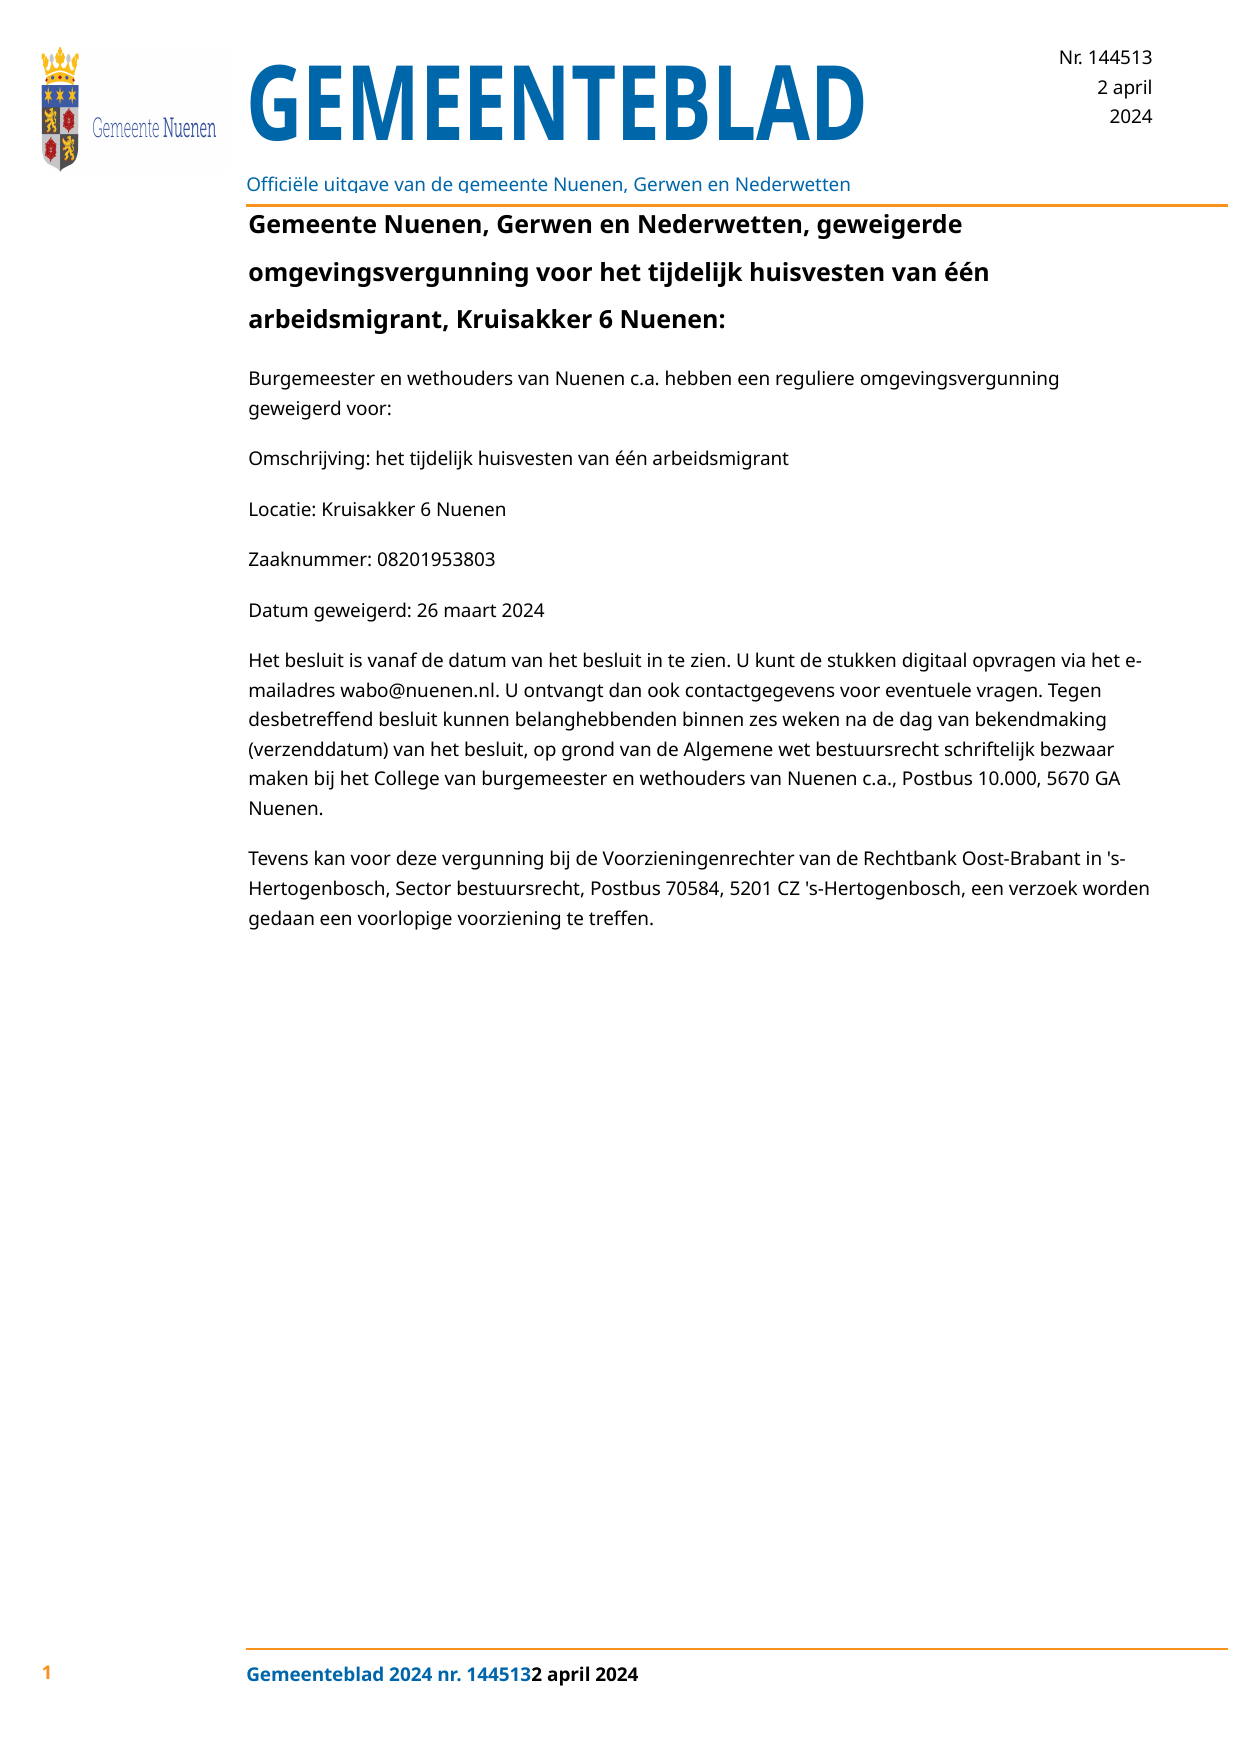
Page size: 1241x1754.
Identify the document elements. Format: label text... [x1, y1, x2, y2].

text Tevens kan voor deze vergunning bij de Voorzieningenrechter van de Rechtbank Oost-Brabant in 's-Hertogenbosch, Sector bestuursrecht, Postbus 70584, 5201 CZ 's-Hertogenbosch, een verzoek worden gedaan een voorlopige voorziening te treffen. [248, 846, 1152, 930]
picture [41, 47, 231, 172]
text Datum geweigerd: 26 maart 2024 [248, 597, 1152, 622]
text Burgemeester en wethouders van Nuenen c.a. hebben een reguliere omgevingsvergunning geweigerd voor: [248, 366, 1152, 421]
text Omschrijving: het tijdelijk huisvesten van één arbeidsmigrant [248, 446, 1152, 471]
text Het besluit is vanaf de datum van het besluit in te zien. U kunt de stukken digitaal opvragen via het e-mailadres wabo@nuenen.nl. U ontvangt dan ook contactgegevens voor eventuele vragen. Tegen desbetreffend besluit kunnen belanghebbenden binnen zes weken na de dag van bekendmaking (verzenddatum) van het besluit, op grond van de Algemene wet bestuursrecht schriftelijk bezwaar maken bij het College van burgemeester en wethouders van Nuenen c.a., Postbus 10.000, 5670 GA Nuenen. [248, 647, 1152, 821]
text Gemeente Nuenen, Gerwen en Nederwetten, geweigerde omgevingsvergunning voor het tijdelijk huisvesten van één arbeidsmigrant, Kruisakker 6 Nuenen: [248, 207, 1152, 336]
text Zaaknummer: 08201953803 [248, 546, 1152, 572]
text Locatie: Kruisakker 6 Nuenen [248, 496, 1152, 522]
